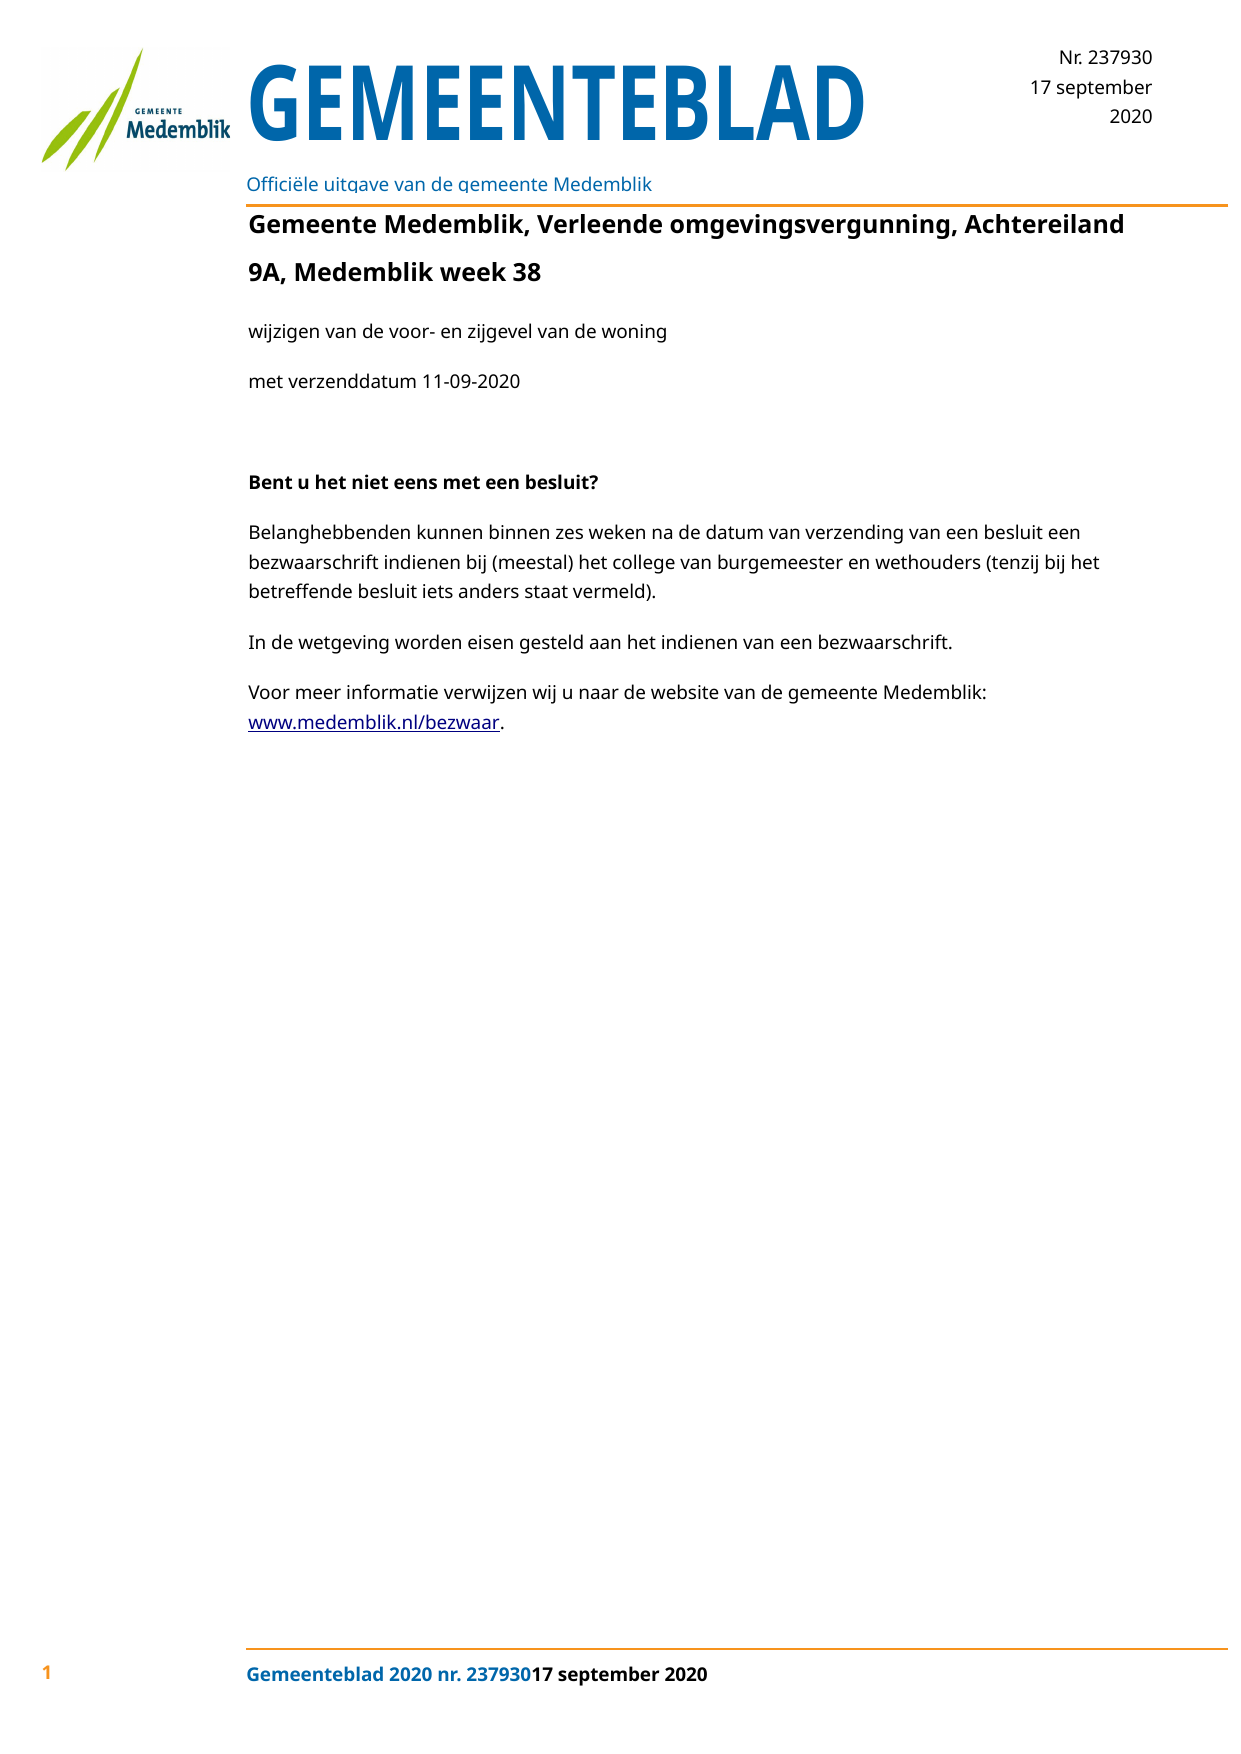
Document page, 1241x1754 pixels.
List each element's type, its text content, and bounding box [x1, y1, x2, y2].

text Voor meer informatie verwijzen wij u naar de website van de gemeente Medemblik: www.medemblik.nl/bezwaar. [248, 679, 1152, 735]
text Belanghebbenden kunnen binnen zes weken na de datum van verzending van een besluit een bezwaarschrift indienen bij (meestal) het college van burgemeester en wethouders (tenzij bij het betreffende besluit iets anders staat vermeld). [248, 519, 1152, 604]
picture [41, 47, 231, 172]
text wijzigen van de voor- en zijgevel van de woning [248, 318, 1152, 344]
text met verzenddatum 11-09-2020 [248, 368, 1152, 394]
text Gemeente Medemblik, Verleende omgevingsvergunning, Achtereiland 9A, Medemblik week 38 [248, 207, 1152, 288]
text Bent u het niet eens met een besluit? [248, 469, 1152, 495]
text In de wetgeving worden eisen gesteld aan het indienen van een bezwaarschrift. [248, 629, 1152, 655]
